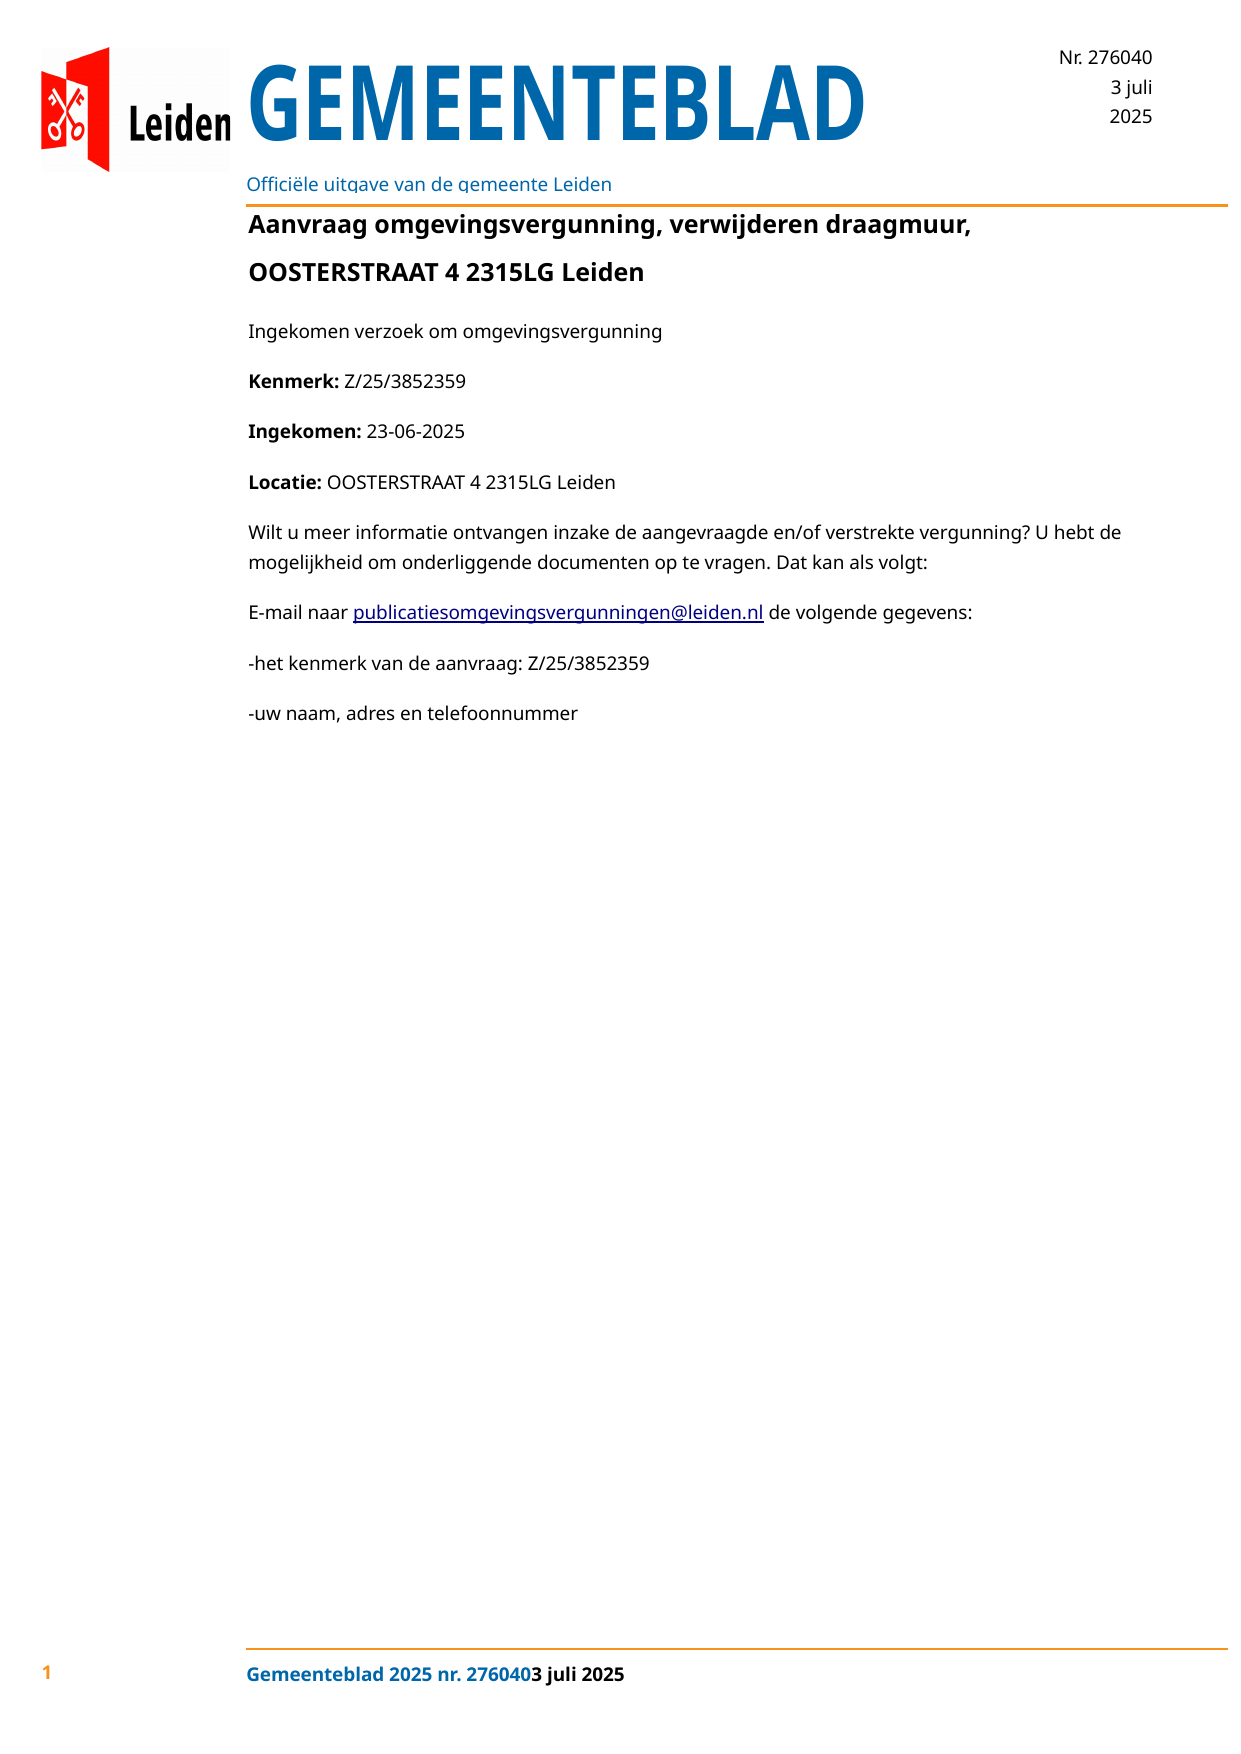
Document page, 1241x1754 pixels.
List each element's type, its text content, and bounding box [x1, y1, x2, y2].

text E-mail naar publicatiesomgevingsvergunningen@leiden.nl de volgende gegevens: [248, 599, 1152, 625]
text Wilt u meer informatie ontvangen inzake de aangevraagde en/of verstrekte vergunning? U hebt de mogelijkheid om onderliggende documenten op te vragen. Dat kan als volgt: [248, 519, 1152, 575]
text Kenmerk: Z/25/3852359 [248, 368, 1152, 394]
text -het kenmerk van de aanvraag: Z/25/3852359 [248, 650, 1152, 676]
picture [41, 47, 231, 172]
text -uw naam, adres en telefoonnummer [248, 700, 1152, 726]
text Aanvraag omgevingsvergunning, verwijderen draagmuur, OOSTERSTRAAT 4 2315LG Leiden [248, 207, 1152, 288]
text Ingekomen: 23-06-2025 [248, 419, 1152, 444]
text Ingekomen verzoek om omgevingsvergunning [248, 318, 1152, 344]
text Locatie: OOSTERSTRAAT 4 2315LG Leiden [248, 469, 1152, 495]
